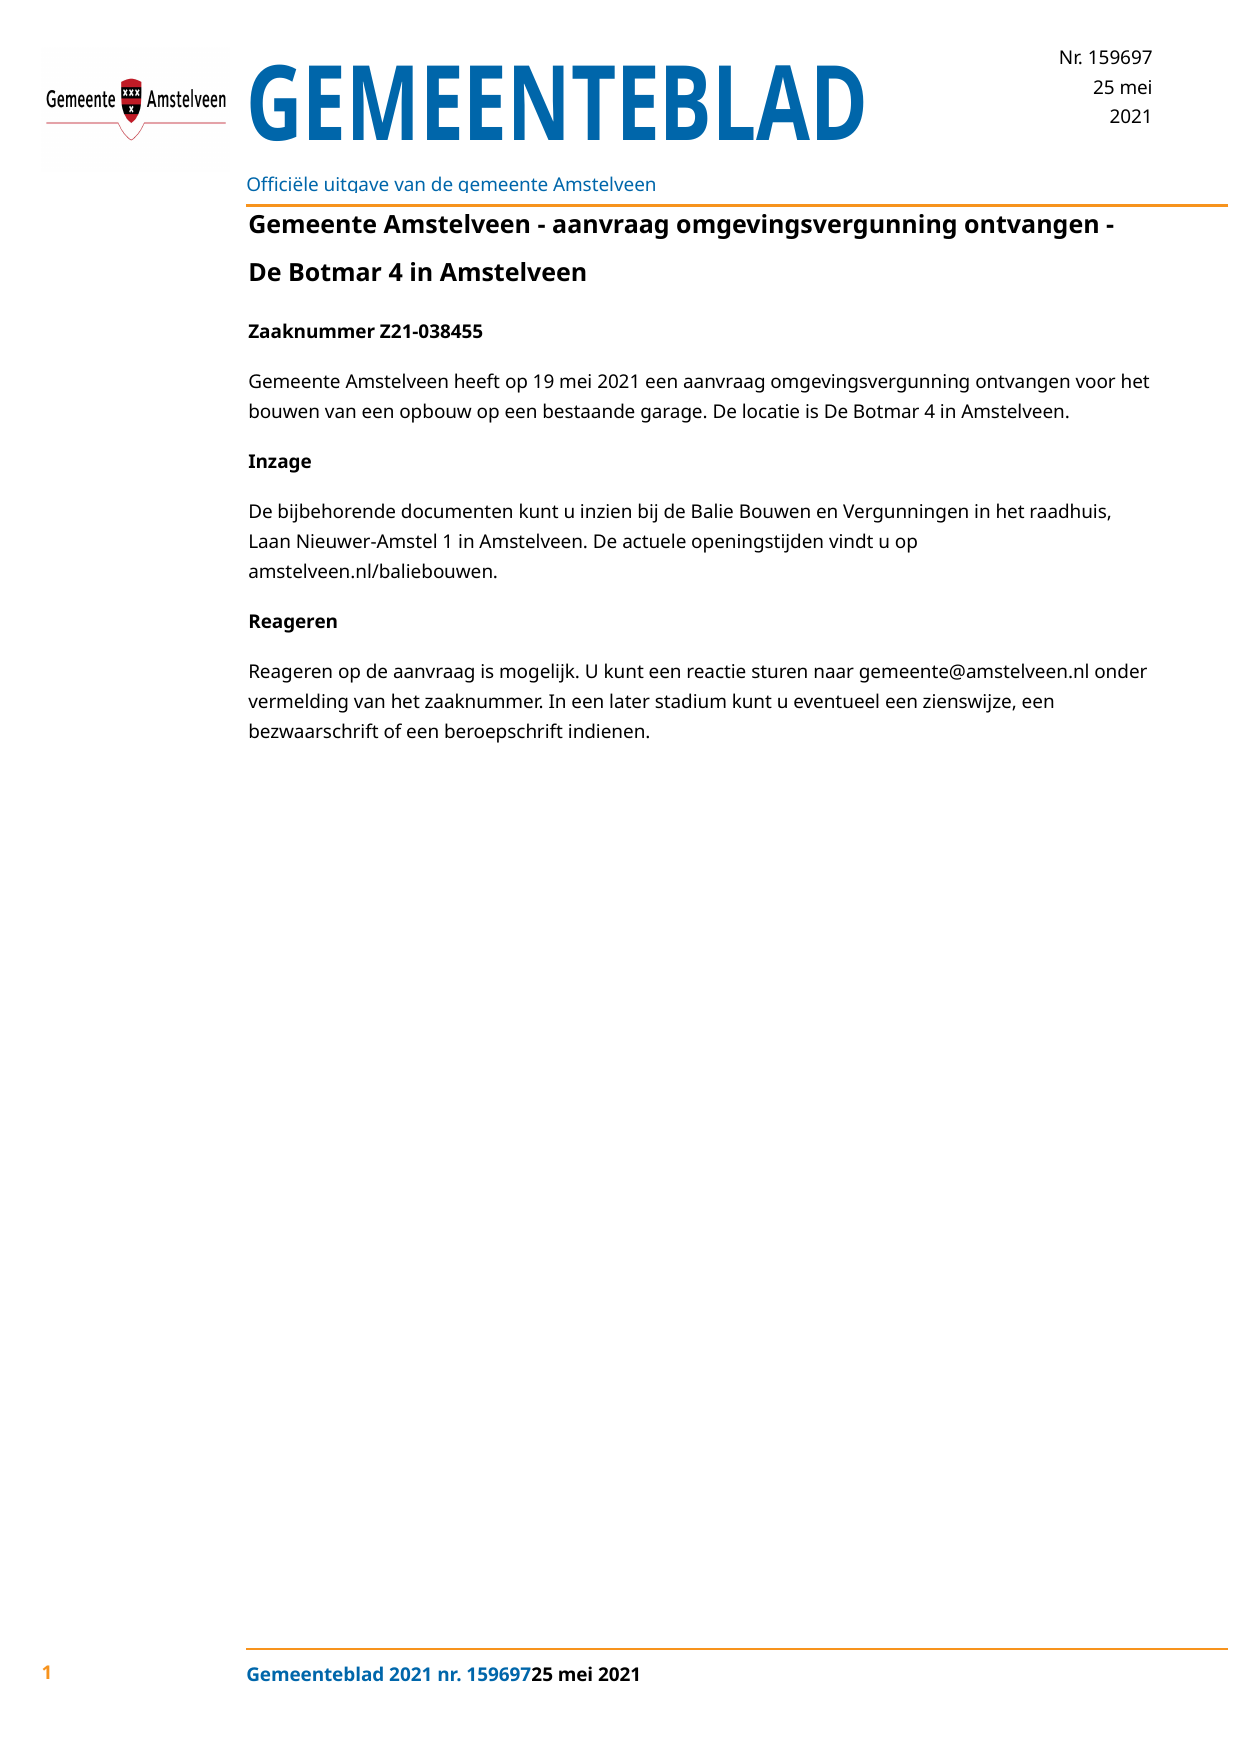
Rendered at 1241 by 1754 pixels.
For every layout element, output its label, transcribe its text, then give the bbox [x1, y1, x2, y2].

text De bijbehorende documenten kunt u inzien bij de Balie Bouwen en Vergunningen in het raadhuis, Laan Nieuwer-Amstel 1 in Amstelveen. De actuele openingstijden vindt u op amstelveen.nl/baliebouwen. [248, 499, 1152, 584]
text Gemeente Amstelveen heeft op 19 mei 2021 een aanvraag omgevingsvergunning ontvangen voor het bouwen van een opbouw op een bestaande garage. De locatie is De Botmar 4 in Amstelveen. [248, 368, 1152, 424]
text Reageren op de aanvraag is mogelijk. U kunt een reactie sturen naar gemeente@amstelveen.nl onder vermelding van het zaaknummer. In een later stadium kunt u eventueel een zienswijze, een bezwaarschrift of een beroepschrift indienen. [248, 659, 1152, 744]
picture [41, 47, 231, 172]
text Reageren [248, 608, 1152, 634]
text Inzage [248, 448, 1152, 474]
text Gemeente Amstelveen - aanvraag omgevingsvergunning ontvangen - De Botmar 4 in Amstelveen [248, 207, 1152, 288]
text Zaaknummer Z21-038455 [248, 318, 1152, 344]
